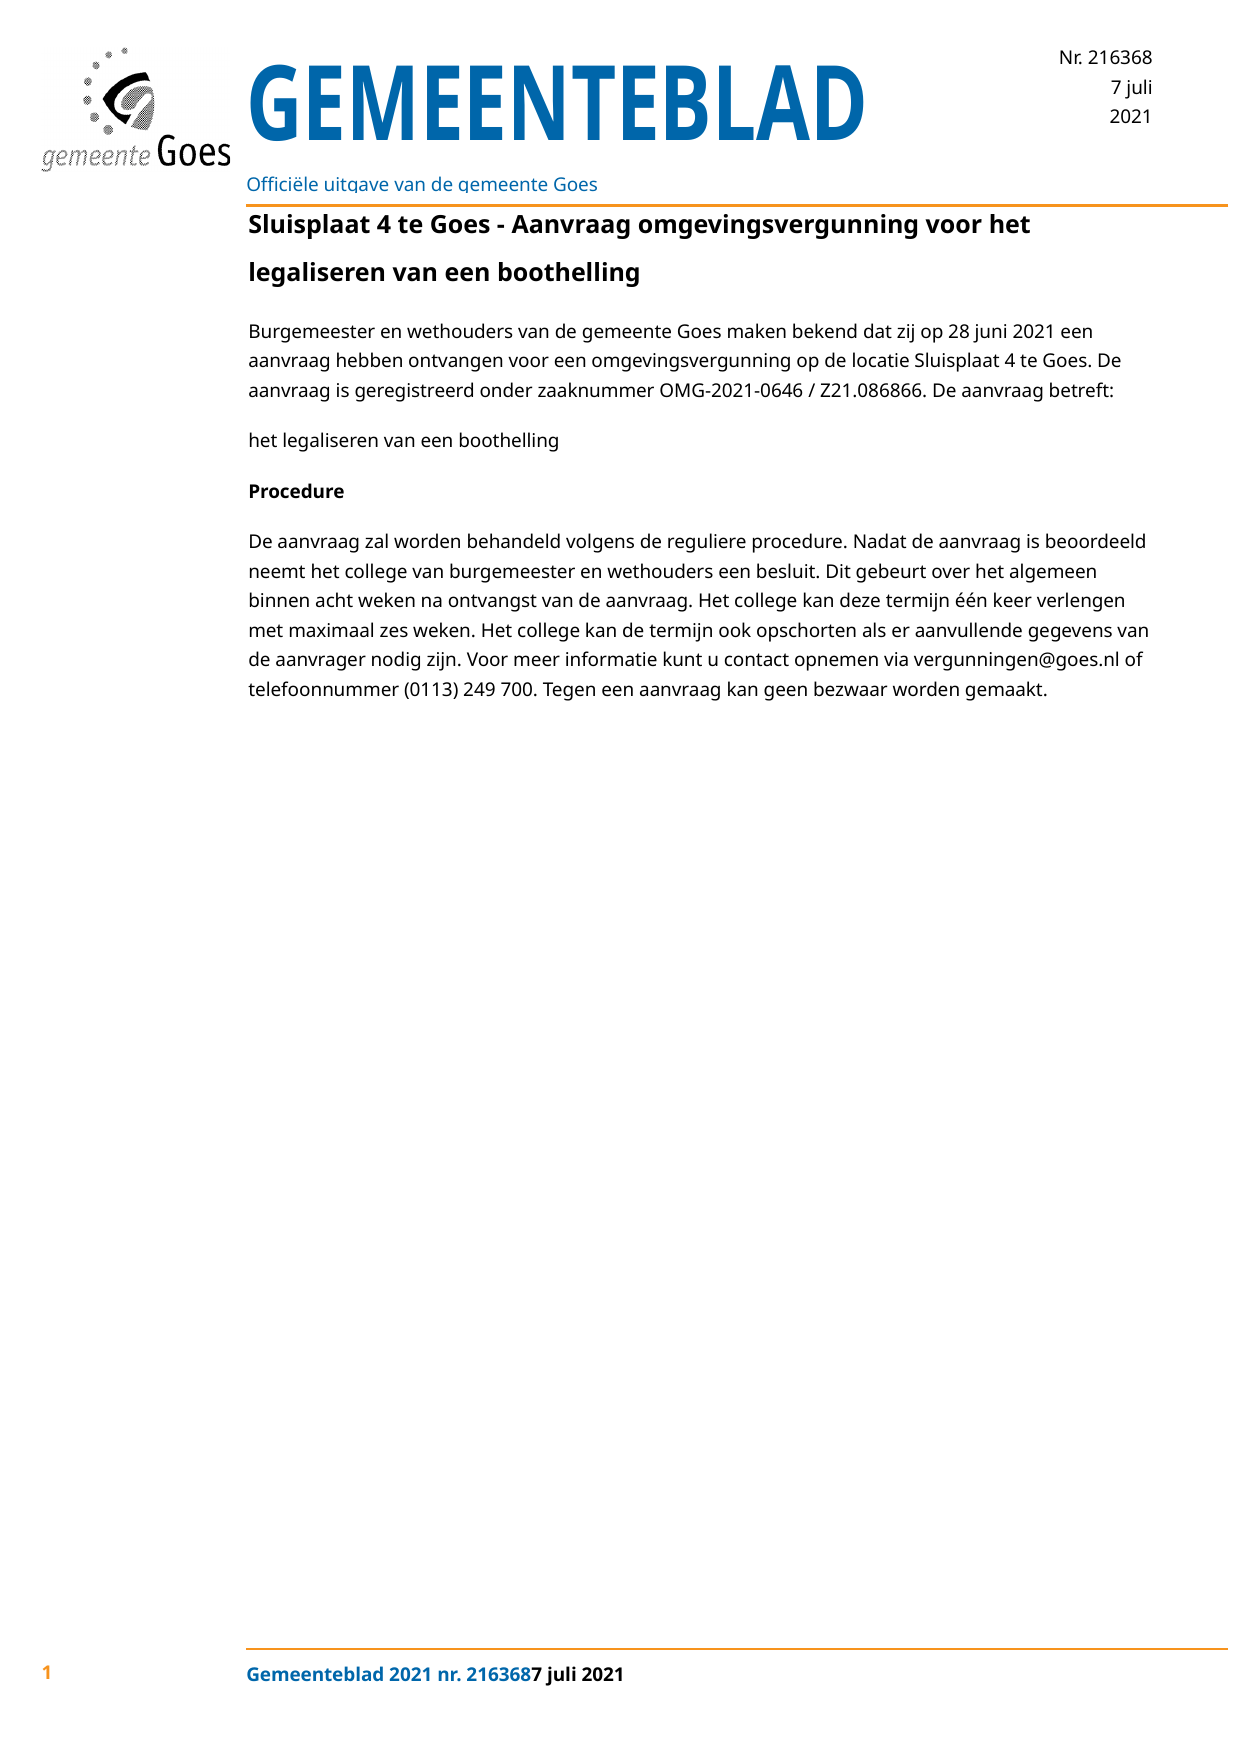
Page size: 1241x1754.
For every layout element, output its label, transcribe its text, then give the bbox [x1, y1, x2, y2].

text Sluisplaat 4 te Goes - Aanvraag omgevingsvergunning voor het legaliseren van een boothelling [248, 207, 1152, 288]
text De aanvraag zal worden behandeld volgens de reguliere procedure. Nadat de aanvraag is beoordeeld neemt het college van burgemeester en wethouders een besluit. Dit gebeurt over het algemeen binnen acht weken na ontvangst van de aanvraag. Het college kan deze termijn één keer verlengen met maximaal zes weken. Het college kan de termijn ook opschorten als er aanvullende gegevens van de aanvrager nodig zijn. Voor meer informatie kunt u contact opnemen via vergunningen@goes.nl of telefoonnummer (0113) 249 700. Tegen een aanvraag kan geen bezwaar worden gemaakt. [248, 528, 1152, 702]
text Burgemeester en wethouders van de gemeente Goes maken bekend dat zij op 28 juni 2021 een aanvraag hebben ontvangen voor een omgevingsvergunning op de locatie Sluisplaat 4 te Goes. De aanvraag is geregistreerd onder zaaknummer OMG-2021-0646 / Z21.086866. De aanvraag betreft: [248, 318, 1152, 403]
text het legaliseren van een boothelling [248, 427, 1152, 453]
text Procedure [248, 478, 1152, 504]
picture [41, 47, 231, 172]
